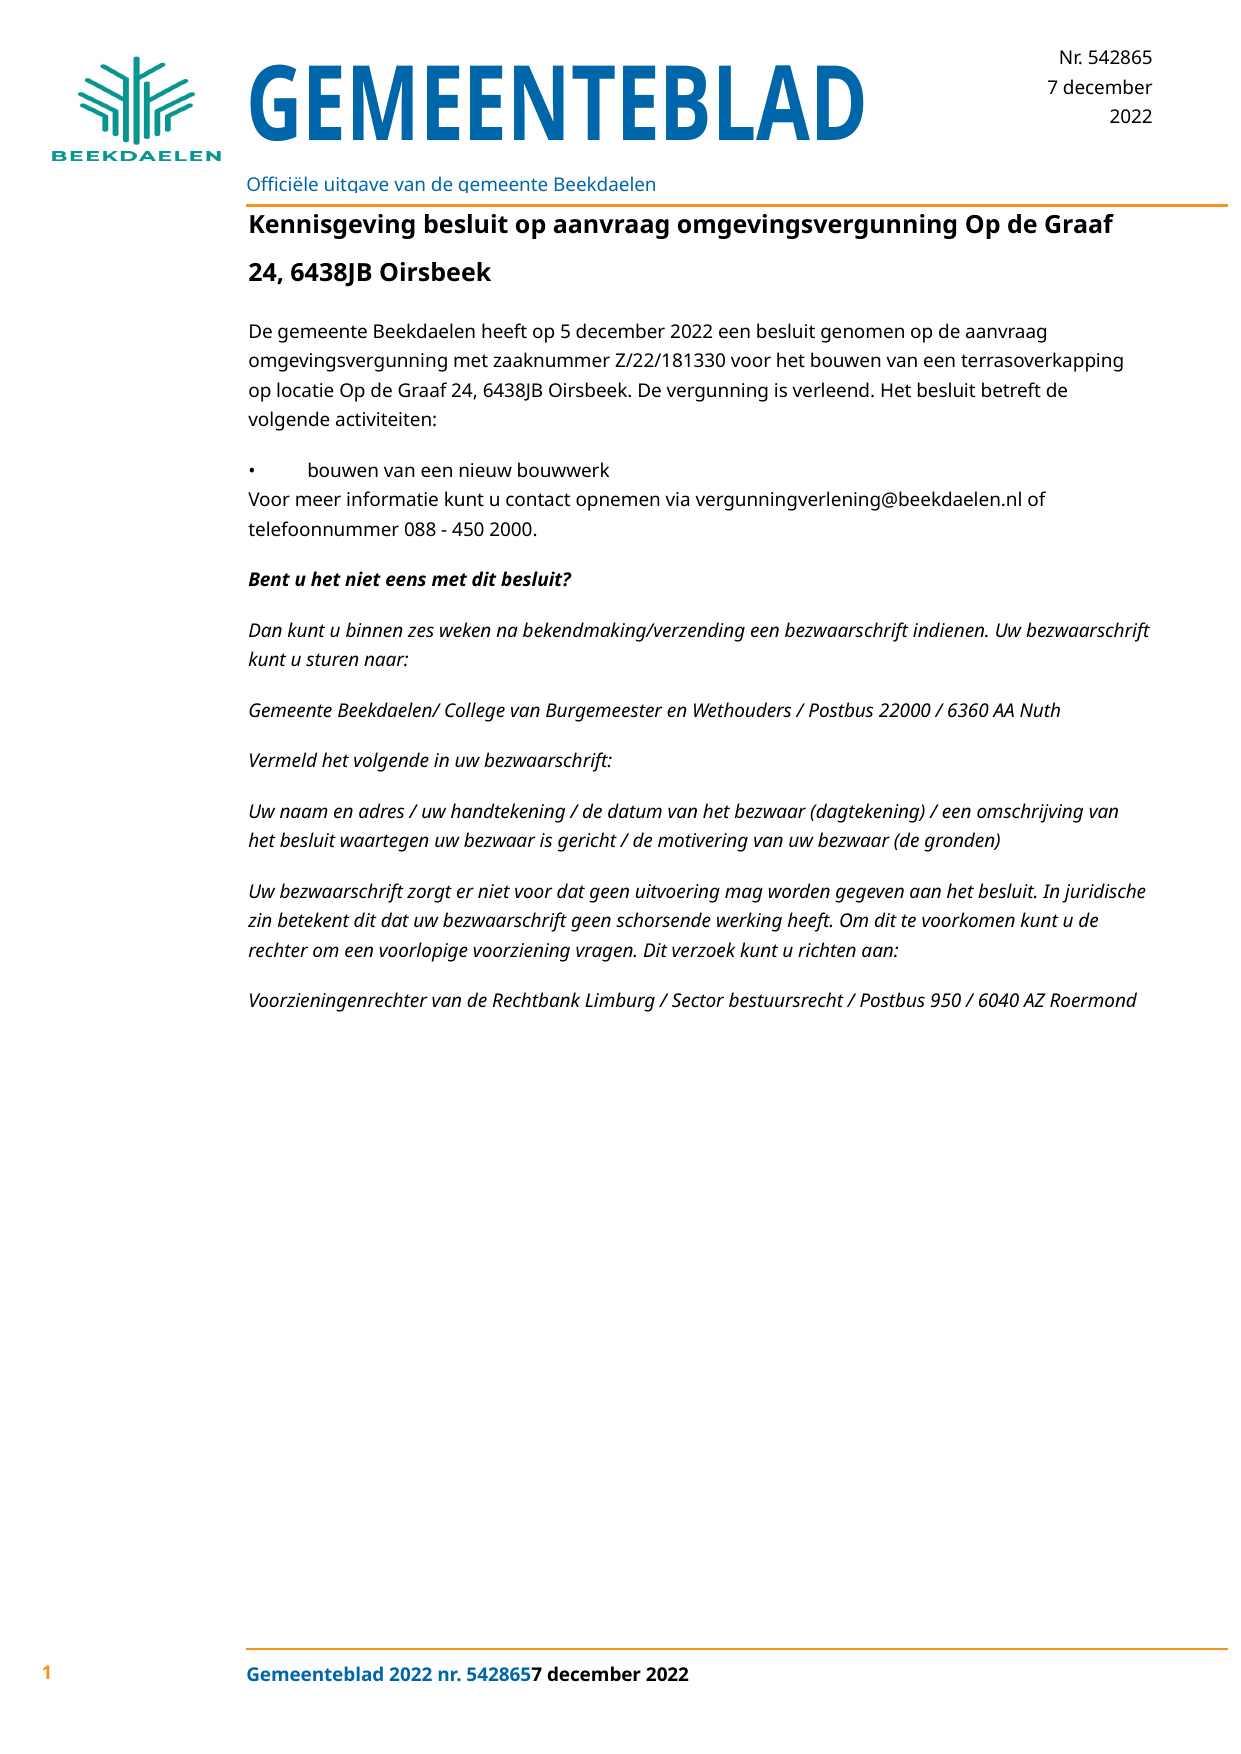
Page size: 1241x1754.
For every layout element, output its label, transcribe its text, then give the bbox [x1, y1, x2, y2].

text Uw naam en adres / uw handtekening / de datum van het bezwaar (dagtekening) / een omschrijving van het besluit waartegen uw bezwaar is gericht / de motivering van uw bezwaar (de gronden) [248, 798, 1152, 853]
text Dan kunt u binnen zes weken na bekendmaking/verzending een bezwaarschrift indienen. Uw bezwaarschrift kunt u sturen naar: [248, 617, 1152, 672]
picture [41, 47, 231, 172]
text Bent u het niet eens met dit besluit? [248, 567, 1152, 592]
text Kennisgeving besluit op aanvraag omgevingsvergunning Op de Graaf 24, 6438JB Oirsbeek [248, 207, 1152, 288]
text Voorzieningenrechter van de Rechtbank Limburg / Sector bestuursrecht / Postbus 950 / 6040 AZ Roermond [248, 987, 1152, 1013]
text Uw bezwaarschrift zorgt er niet voor dat geen uitvoering mag worden gegeven aan het besluit. In juridische zin betekent dit dat uw bezwaarschrift geen schorsende werking heeft. Om dit te voorkomen kunt u de rechter om een voorlopige voorziening vragen. Dit verzoek kunt u richten aan: [248, 878, 1152, 963]
text Gemeente Beekdaelen/ College van Burgemeester en Wethouders / Postbus 22000 / 6360 AA Nuth [248, 697, 1152, 723]
text Vermeld het volgende in uw bezwaarschrift: [248, 747, 1152, 773]
text Voor meer informatie kunt u contact opnemen via vergunningverlening@beekdaelen.nl of telefoonnummer 088 - 450 2000. [248, 487, 1152, 542]
list bouwen van een nieuw bouwwerk [248, 457, 1152, 483]
text De gemeente Beekdaelen heeft op 5 december 2022 een besluit genomen op de aanvraag omgevingsvergunning met zaaknummer Z/22/181330 voor het bouwen van een terrasoverkapping op locatie Op de Graaf 24, 6438JB Oirsbeek. De vergunning is verleend. Het besluit betreft de volgende activiteiten: [248, 318, 1152, 432]
